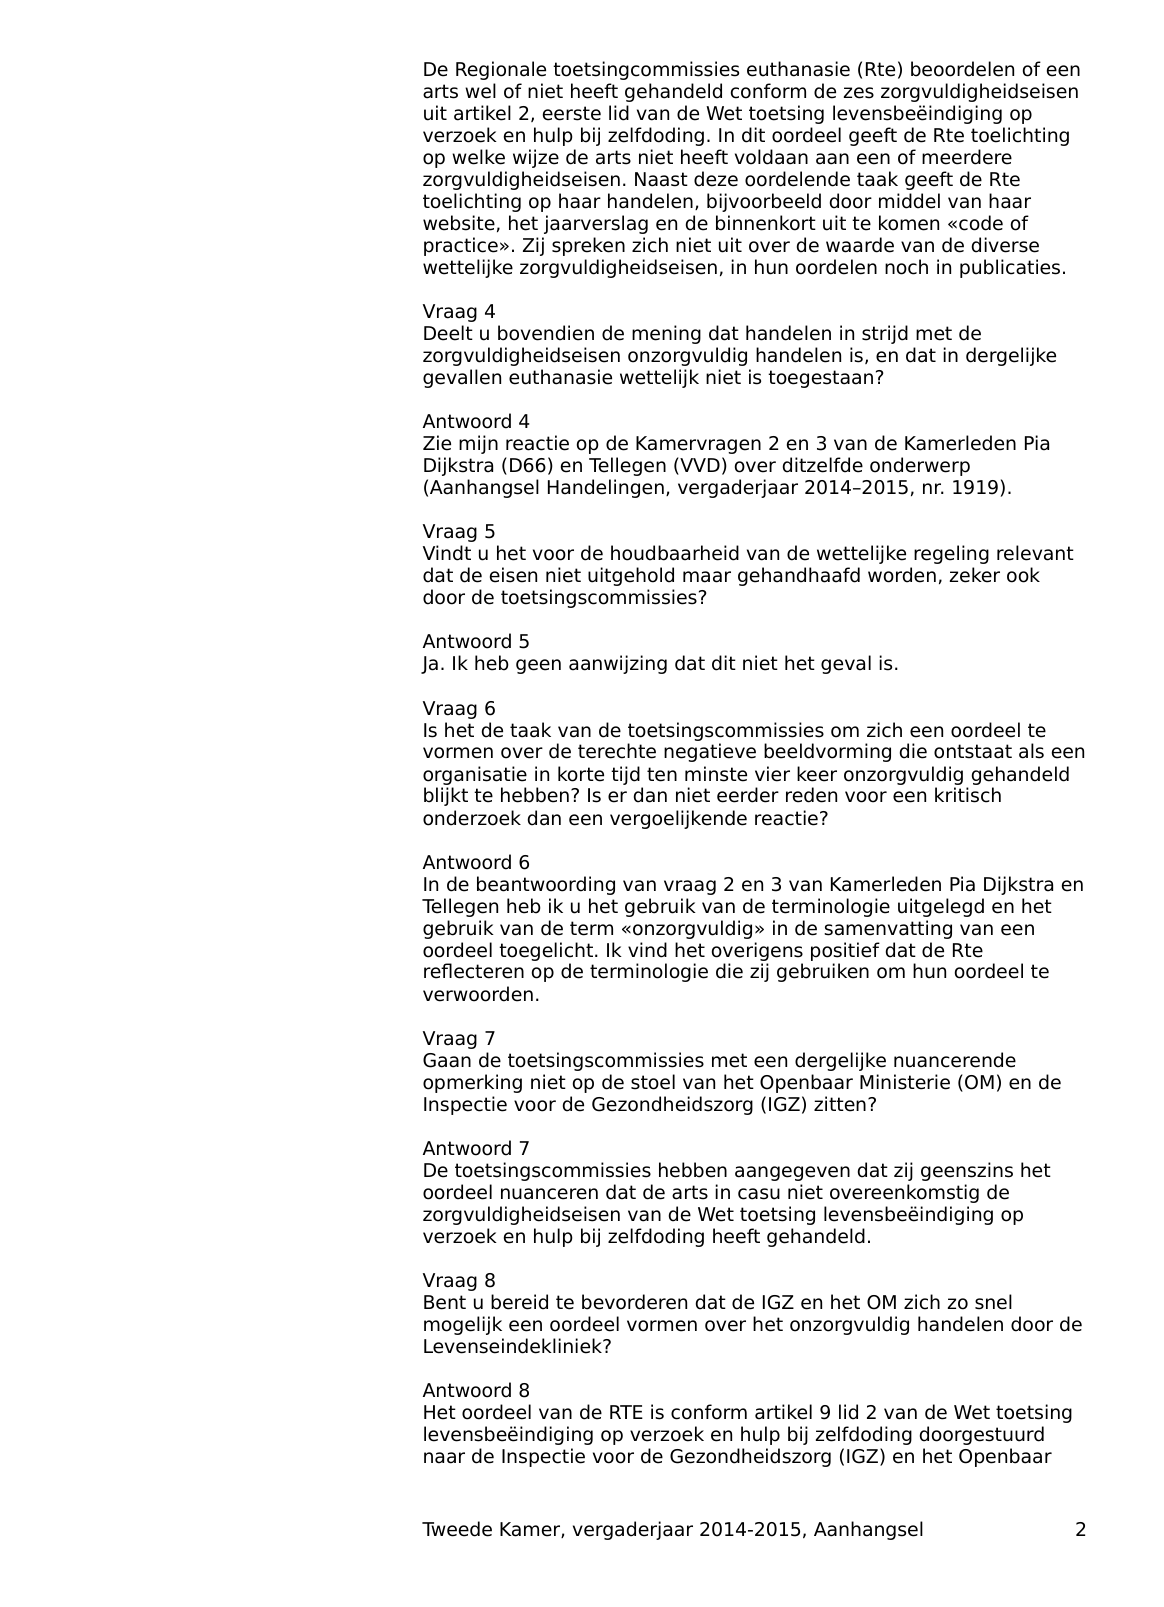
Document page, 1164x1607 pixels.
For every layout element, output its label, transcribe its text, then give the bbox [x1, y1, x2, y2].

text Antwoord 7 [422, 1138, 1087, 1160]
text Vraag 7 [422, 1028, 1087, 1049]
text Antwoord 6 [422, 852, 1087, 873]
text Vraag 8 [422, 1270, 1087, 1292]
text Is het de taak van de toetsingscommissies om zich een oordeel te vormen over de terechte negatieve beeldvorming die ontstaat als een organisatie in korte tijd ten minste vier keer onzorgvuldig gehandeld blijkt te hebben? Is er dan niet eerder reden voor een kritisch onderzoek dan een vergoelijkende reactie? [422, 719, 1087, 829]
text Antwoord 5 [422, 631, 1087, 653]
text Gaan de toetsingscommissies met een dergelijke nuancerende opmerking niet op de stoel van het Openbaar Ministerie (OM) en de Inspectie voor de Gezondheidszorg (IGZ) zitten? [422, 1049, 1087, 1116]
text Antwoord 4 [422, 411, 1087, 433]
text Vraag 6 [422, 697, 1087, 719]
text De toetsingscommissies hebben aangegeven dat zij geenszins het oordeel nuanceren dat de arts in casu niet overeenkomstig de zorgvuldigheidseisen van de Wet toetsing levensbeëindiging op verzoek en hulp bij zelfdoding heeft gehandeld. [422, 1160, 1087, 1248]
text De Regionale toetsingcommissies euthanasie (Rte) beoordelen of een arts wel of niet heeft gehandeld conform de zes zorgvuldigheidseisen uit artikel 2, eerste lid van de Wet toetsing levensbeëindiging op verzoek en hulp bij zelfdoding. In dit oordeel geeft de Rte toelichting op welke wijze de arts niet heeft voldaan aan een of meerdere zorgvuldigheidseisen. Naast deze oordelende taak geeft de Rte toelichting op haar handelen, bijvoorbeeld door middel van haar website, het jaarverslag en de binnenkort uit te komen «code of practice». Zij spreken zich niet uit over de waarde van de diverse wettelijke zorgvuldigheidseisen, in hun oordelen noch in publicaties. [422, 59, 1087, 279]
text Vraag 5 [422, 521, 1087, 543]
text Bent u bereid te bevorderen dat de IGZ en het OM zich zo snel mogelijk een oordeel vormen over het onzorgvuldig handelen door de Levenseindekliniek? [422, 1292, 1087, 1358]
text Zie mijn reactie op de Kamervragen 2 en 3 van de Kamerleden Pia Dijkstra (D66) en Tellegen (VVD) over ditzelfde onderwerp (Aanhangsel Handelingen, vergaderjaar 2014–2015, nr. 1919). [422, 433, 1087, 499]
text Vraag 4 [422, 301, 1087, 323]
text Het oordeel van de RTE is conform artikel 9 lid 2 van de Wet toetsing levensbeëindiging op verzoek en hulp bij zelfdoding doorgestuurd naar de Inspectie voor de Gezondheidszorg (IGZ) en het Openbaar [422, 1402, 1087, 1468]
text Deelt u bovendien de mening dat handelen in strijd met de zorgvuldigheidseisen onzorgvuldig handelen is, en dat in dergelijke gevallen euthanasie wettelijk niet is toegestaan? [422, 323, 1087, 389]
text Vindt u het voor de houdbaarheid van de wettelijke regeling relevant dat de eisen niet uitgehold maar gehandhaafd worden, zeker ook door de toetsingscommissies? [422, 543, 1087, 609]
text Ja. Ik heb geen aanwijzing dat dit niet het geval is. [422, 653, 1087, 675]
text Antwoord 8 [422, 1380, 1087, 1402]
text In de beantwoording van vraag 2 en 3 van Kamerleden Pia Dijkstra en Tellegen heb ik u het gebruik van de terminologie uitgelegd en het gebruik van de term «onzorgvuldig» in de samenvatting van een oordeel toegelicht. Ik vind het overigens positief dat de Rte reflecteren op de terminologie die zij gebruiken om hun oordeel te verwoorden. [422, 873, 1087, 1005]
